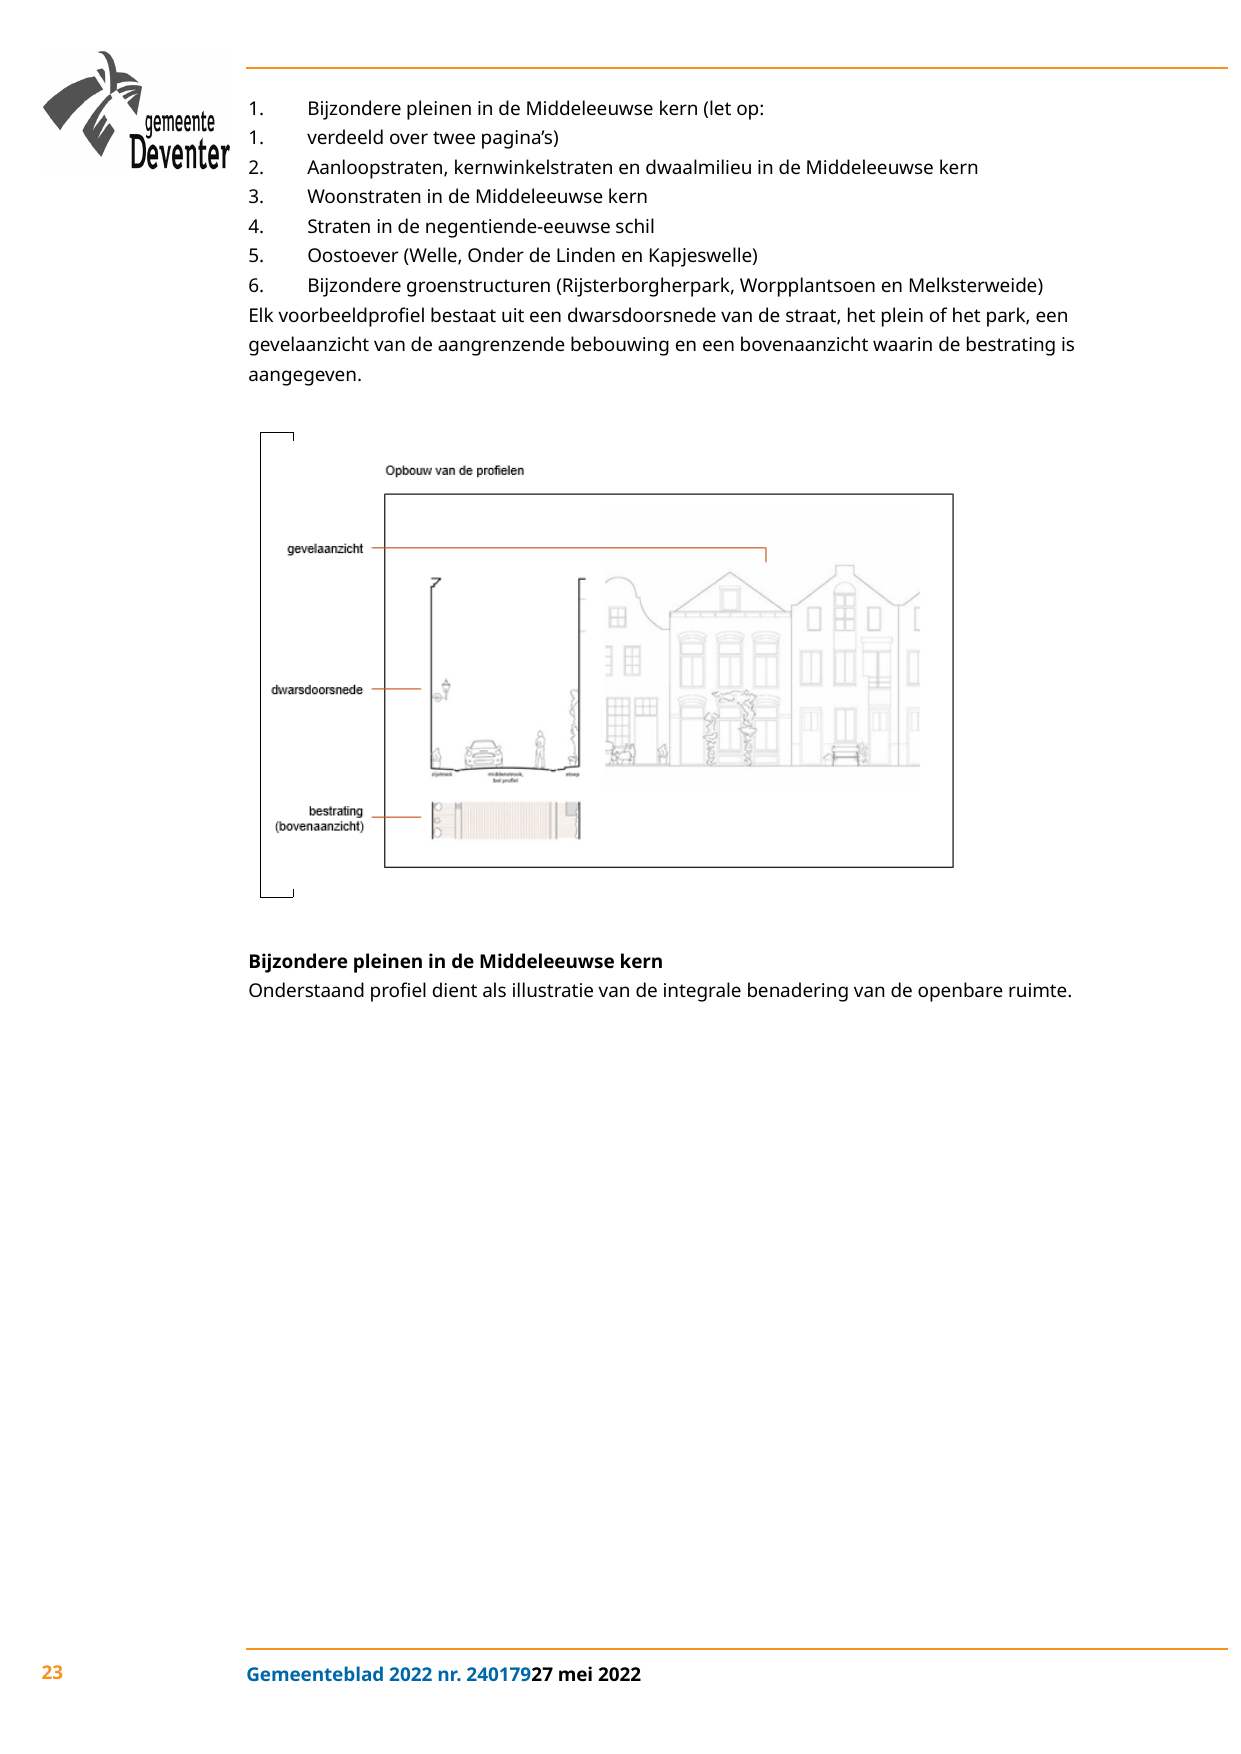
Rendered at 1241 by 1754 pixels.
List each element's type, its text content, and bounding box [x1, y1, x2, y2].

list Oostoever (Welle, Onder de Linden en Kapjeswelle) [248, 243, 1152, 268]
picture [41, 47, 231, 172]
picture [268, 441, 977, 889]
text Bijzondere pleinen in de Middeleeuwse kern [248, 948, 1152, 974]
list Bijzondere groenstructuren (Rijsterborgherpark, Worpplantsoen en Melksterweide) [248, 272, 1152, 298]
list Straten in de negentiende-eeuwse schil [248, 213, 1152, 239]
list Bijzondere pleinen in de Middeleeuwse kern (let op: [248, 95, 1152, 121]
text Onderstaand profiel dient als illustratie van de integrale benadering van de openbare ruimte. [248, 978, 1152, 1003]
list Aanloopstraten, kernwinkelstraten en dwaalmilieu in de Middeleeuwse kern [248, 154, 1152, 180]
list verdeeld over twee pagina’s) [248, 124, 1152, 150]
text Elk voorbeeldprofiel bestaat uit een dwarsdoorsnede van de straat, het plein of het park, een gevelaanzicht van de aangrenzende bebouwing en een bovenaanzicht waarin de bestrating is aangegeven. [248, 302, 1152, 387]
list Woonstraten in de Middeleeuwse kern [248, 183, 1152, 209]
